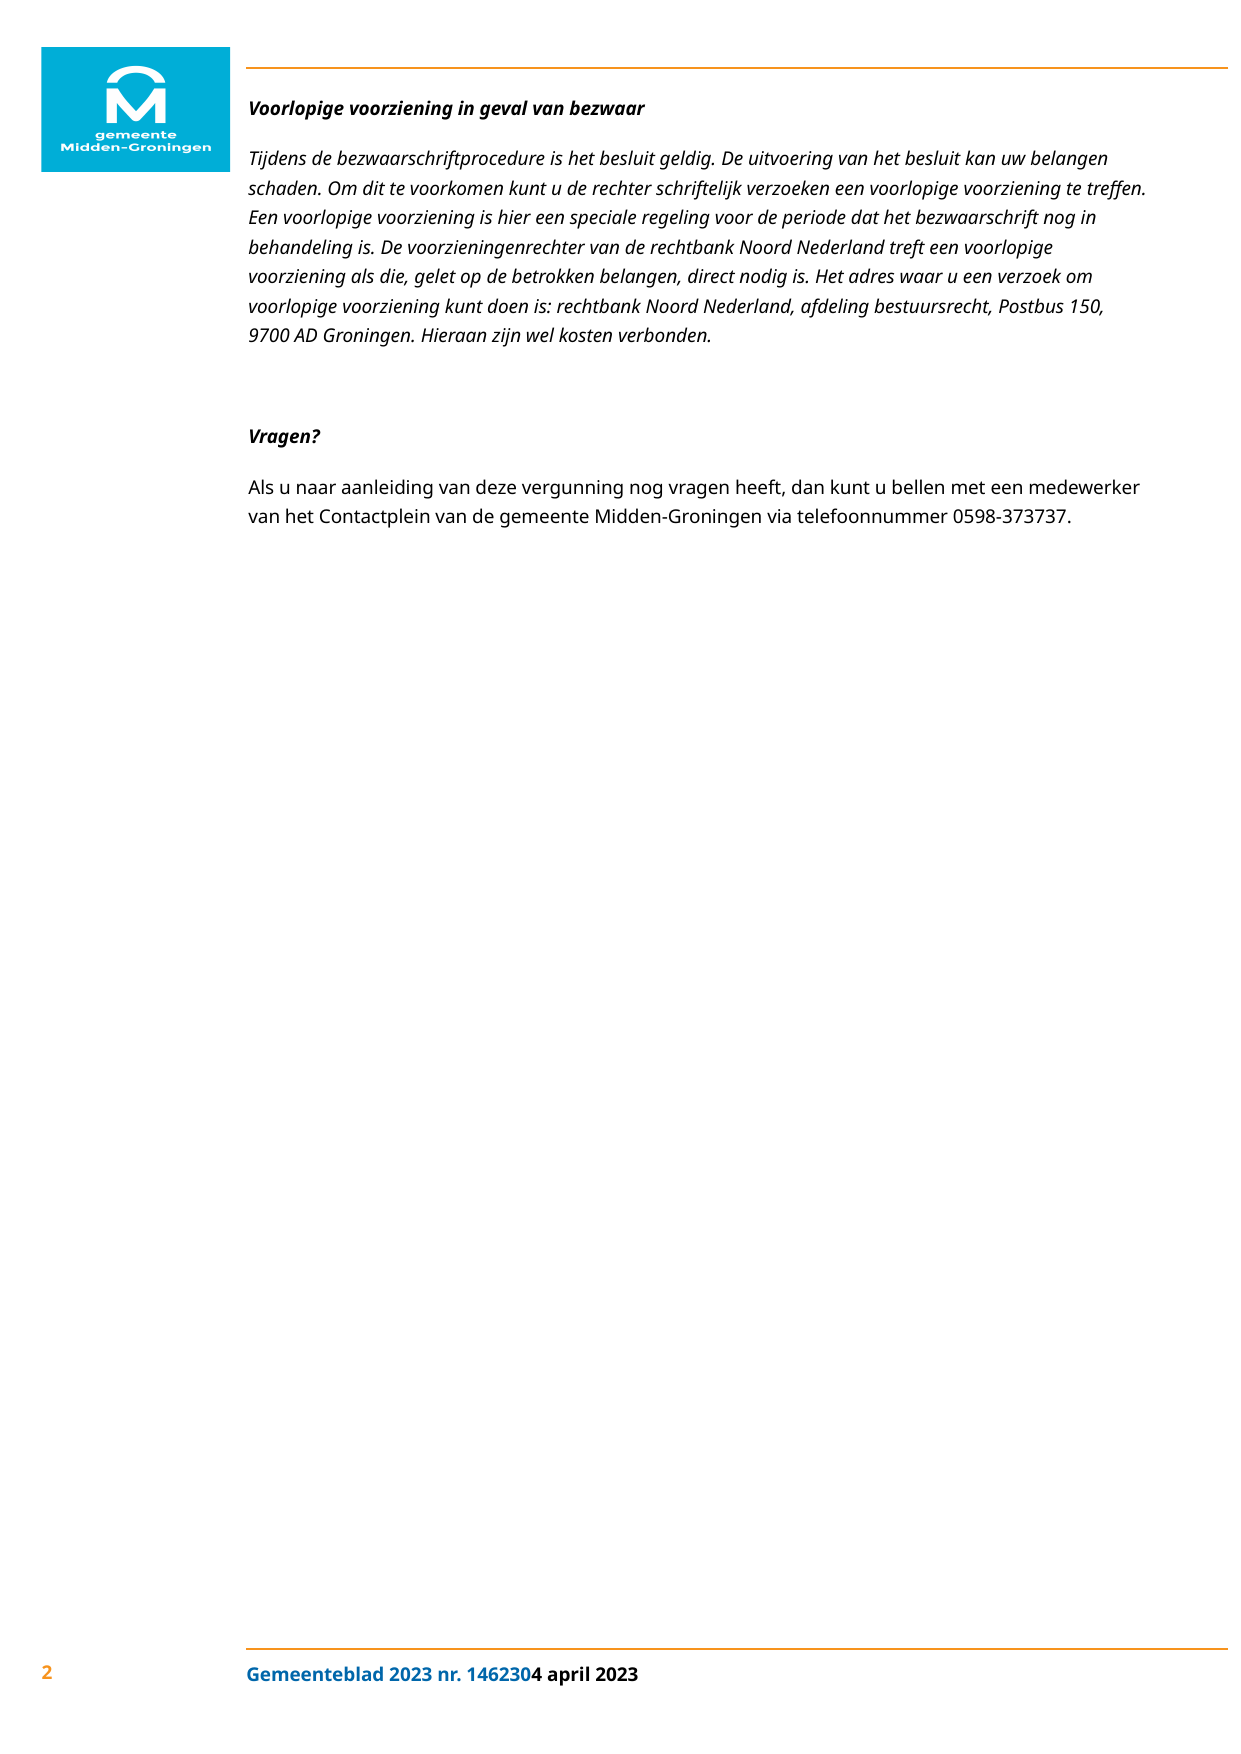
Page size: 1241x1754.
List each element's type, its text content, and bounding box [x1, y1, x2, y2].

text Tijdens de bezwaarschriftprocedure is het besluit geldig. De uitvoering van het besluit kan uw belangen schaden. Om dit te voorkomen kunt u de rechter schriftelijk verzoeken een voorlopige voorziening te treffen. Een voorlopige voorziening is hier een speciale regeling voor de periode dat het bezwaarschrift nog in behandeling is. De voorzieningenrechter van de rechtbank Noord Nederland treft een voorlopige voorziening als die, gelet op de betrokken belangen, direct nodig is. Het adres waar u een verzoek om voorlopige voorziening kunt doen is: rechtbank Noord Nederland, afdeling bestuursrecht, Postbus 150, 9700 AD Groningen. Hieraan zijn wel kosten verbonden. [248, 145, 1152, 348]
text Als u naar aanleiding van deze vergunning nog vragen heeft, dan kunt u bellen met een medewerker van het Contactplein van de gemeente Midden-Groningen via telefoonnummer 0598-373737. [248, 474, 1152, 529]
text Vragen? [248, 423, 1152, 449]
picture [108, 66, 164, 82]
text Voorlopige voorziening in geval van bezwaar [248, 95, 1152, 121]
picture [184, 146, 190, 153]
picture [107, 89, 165, 122]
